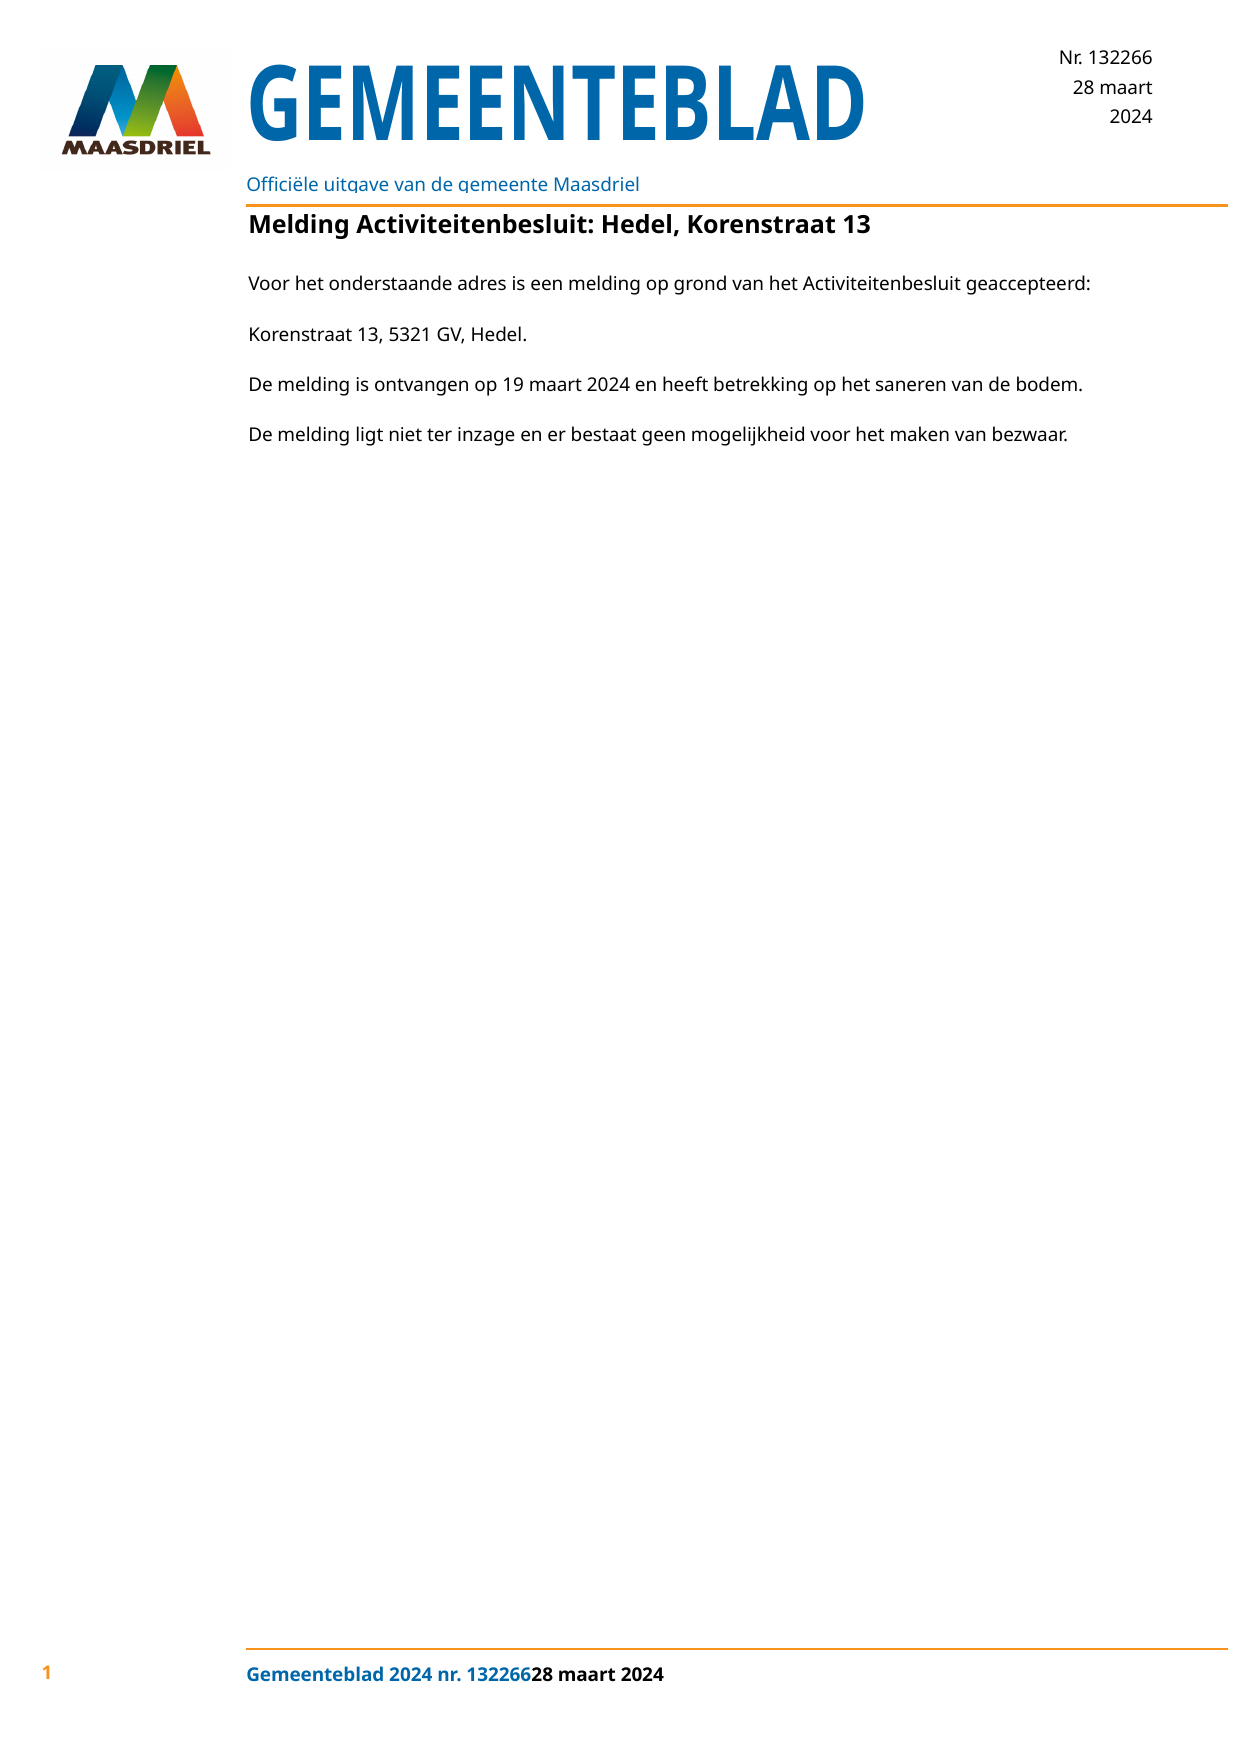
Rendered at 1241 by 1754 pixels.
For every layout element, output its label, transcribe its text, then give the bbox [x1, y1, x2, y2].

text De melding ligt niet ter inzage en er bestaat geen mogelijkheid voor het maken van bezwaar. [248, 422, 1152, 447]
text Korenstraat 13, 5321 GV, Hedel. [248, 321, 1152, 346]
text Melding Activiteitenbesluit: Hedel, Korenstraat 13 [248, 207, 1152, 241]
picture [41, 47, 231, 172]
text Voor het onderstaande adres is een melding op grond van het Activiteitenbesluit geaccepteerd: [248, 270, 1152, 296]
text De melding is ontvangen op 19 maart 2024 en heeft betrekking op het saneren van de bodem. [248, 371, 1152, 397]
